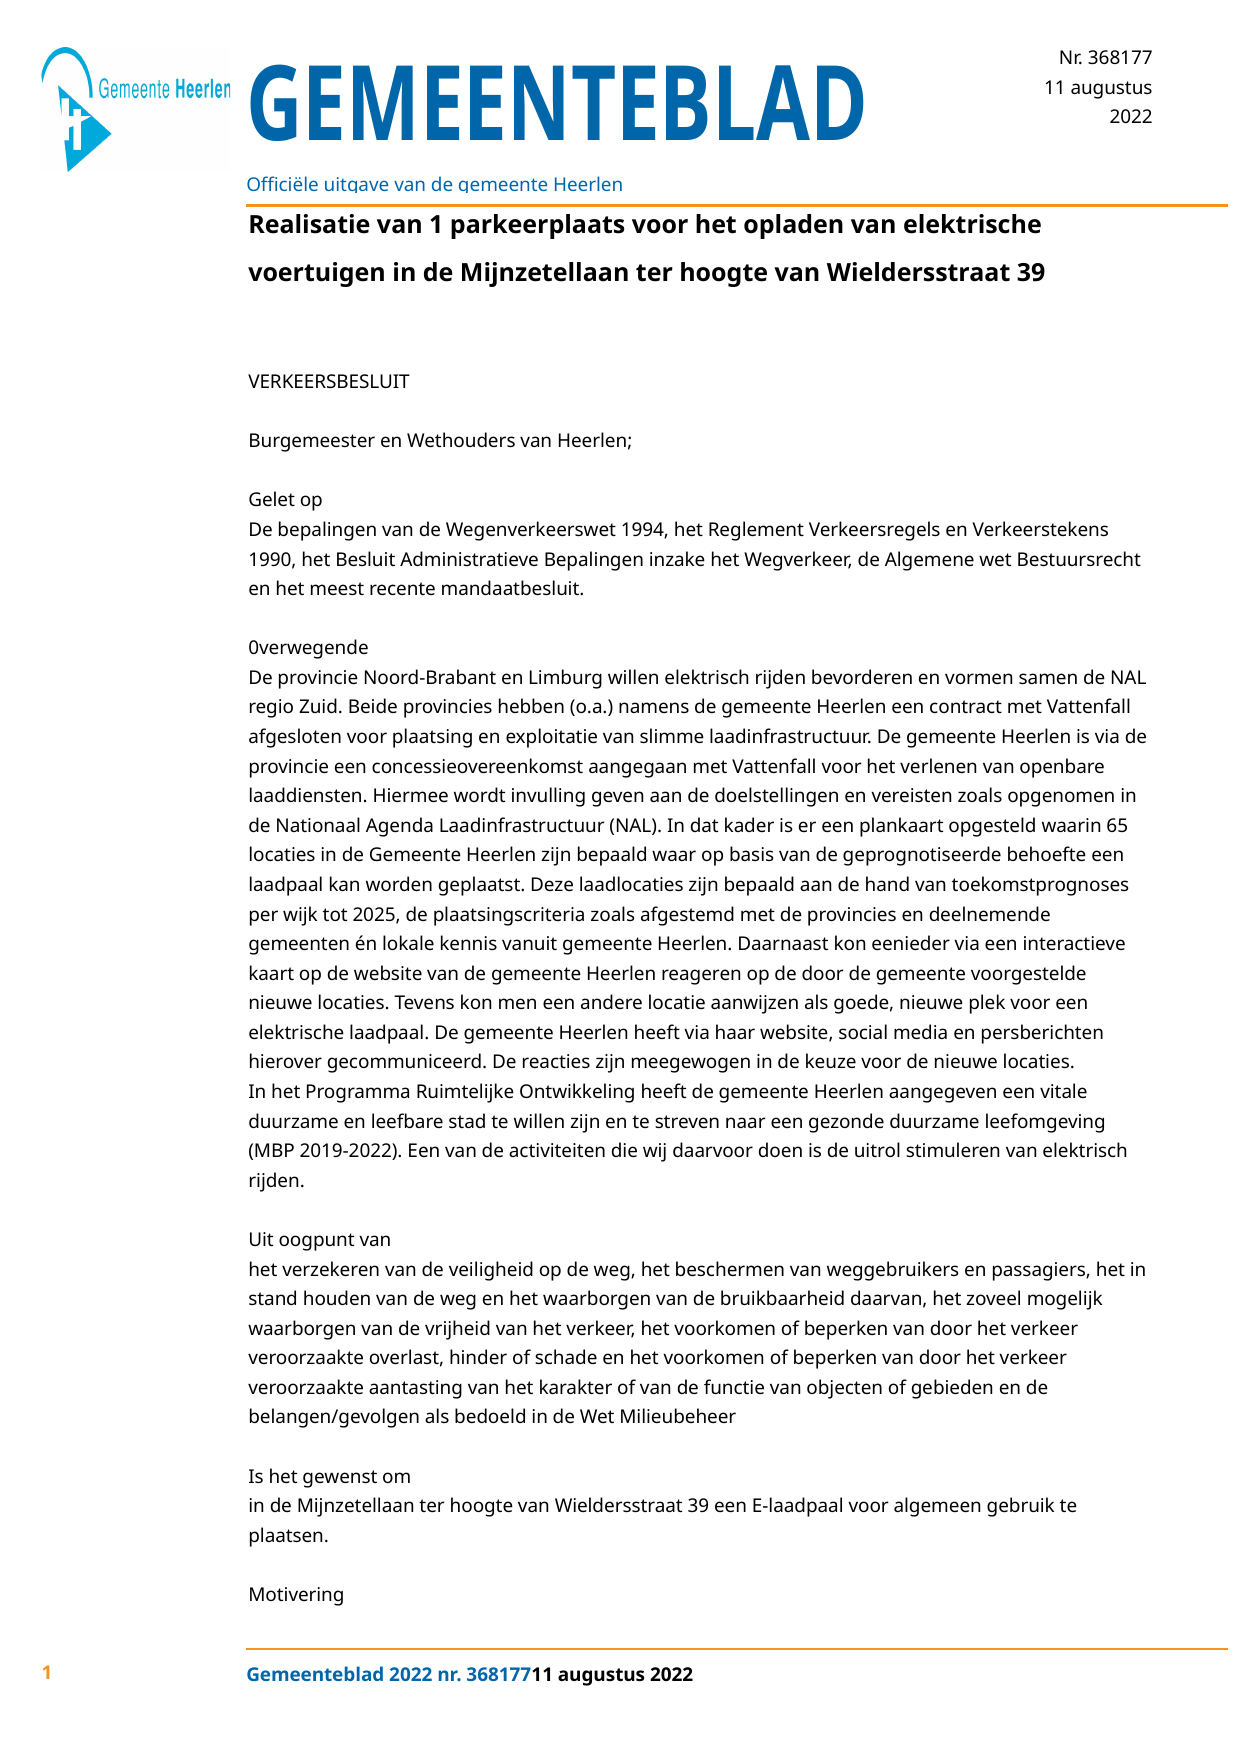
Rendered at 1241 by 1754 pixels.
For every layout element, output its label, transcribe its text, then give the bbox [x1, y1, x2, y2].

picture [41, 47, 59, 70]
text Gelet op [248, 487, 1152, 512]
text 0verwegende [248, 634, 1152, 660]
picture [41, 47, 231, 172]
text De bepalingen van de Wegenverkeerswet 1994, het Reglement Verkeersregels en Verkeerstekens 1990, het Besluit Administratieve Bepalingen inzake het Wegverkeer, de Algemene wet Bestuursrecht en het meest recente mandaatbesluit. [248, 516, 1152, 601]
text Is het gewenst om [248, 1463, 1152, 1488]
text Realisatie van 1 parkeerplaats voor het opladen van elektrische voertuigen in de Mijnzetellaan ter hoogte van Wieldersstraat 39 [248, 207, 1152, 288]
text het verzekeren van de veiligheid op de weg, het beschermen van weggebruikers en passagiers, het in stand houden van de weg en het waarborgen van de bruikbaarheid daarvan, het zoveel mogelijk waarborgen van de vrijheid van het verkeer, het voorkomen of beperken van door het verkeer veroorzaakte overlast, hinder of schade en het voorkomen of beperken van door het verkeer veroorzaakte aantasting van het karakter of van de functie van objecten of gebieden en de belangen/gevolgen als bedoeld in de Wet Milieubeheer [248, 1256, 1152, 1429]
text De provincie Noord-Brabant en Limburg willen elektrisch rijden bevorderen en vormen samen de NAL regio Zuid. Beide provincies hebben (o.a.) namens de gemeente Heerlen een contract met Vattenfall afgesloten voor plaatsing en exploitatie van slimme laadinfrastructuur. De gemeente Heerlen is via de provincie een concessieovereenkomst aangegaan met Vattenfall voor het verlenen van openbare laaddiensten. Hiermee wordt invulling geven aan de doelstellingen en vereisten zoals opgenomen in de Nationaal Agenda Laadinfrastructuur (NAL). In dat kader is er een plankaart opgesteld waarin 65 locaties in de Gemeente Heerlen zijn bepaald waar op basis van de geprognotiseerde behoefte een laadpaal kan worden geplaatst. Deze laadlocaties zijn bepaald aan de hand van toekomstprognoses per wijk tot 2025, de plaatsingscriteria zoals afgestemd met de provincies en deelnemende gemeenten én lokale kennis vanuit gemeente Heerlen. Daarnaast kon eenieder via een interactieve kaart op de website van de gemeente Heerlen reageren op de door de gemeente voorgestelde nieuwe locaties. Tevens kon men een andere locatie aanwijzen als goede, nieuwe plek voor een elektrische laadpaal. De gemeente Heerlen heeft via haar website, social media en persberichten hierover gecommuniceerd. De reacties zijn meegewogen in de keuze voor de nieuwe locaties. [248, 664, 1152, 1074]
text In het Programma Ruimtelijke Ontwikkeling heeft de gemeente Heerlen aangegeven een vitale duurzame en leefbare stad te willen zijn en te streven naar een gezonde duurzame leefomgeving (MBP 2019-2022). Een van de activiteiten die wij daarvoor doen is de uitrol stimuleren van elektrisch rijden. [248, 1078, 1152, 1193]
text VERKEERSBESLUIT [248, 368, 1152, 394]
text Uit oogpunt van [248, 1226, 1152, 1252]
text Motivering [248, 1581, 1152, 1607]
text in de Mijnzetellaan ter hoogte van Wieldersstraat 39 een E-laadpaal voor algemeen gebruik te plaatsen. [248, 1492, 1152, 1548]
text Burgemeester en Wethouders van Heerlen; [248, 427, 1152, 453]
